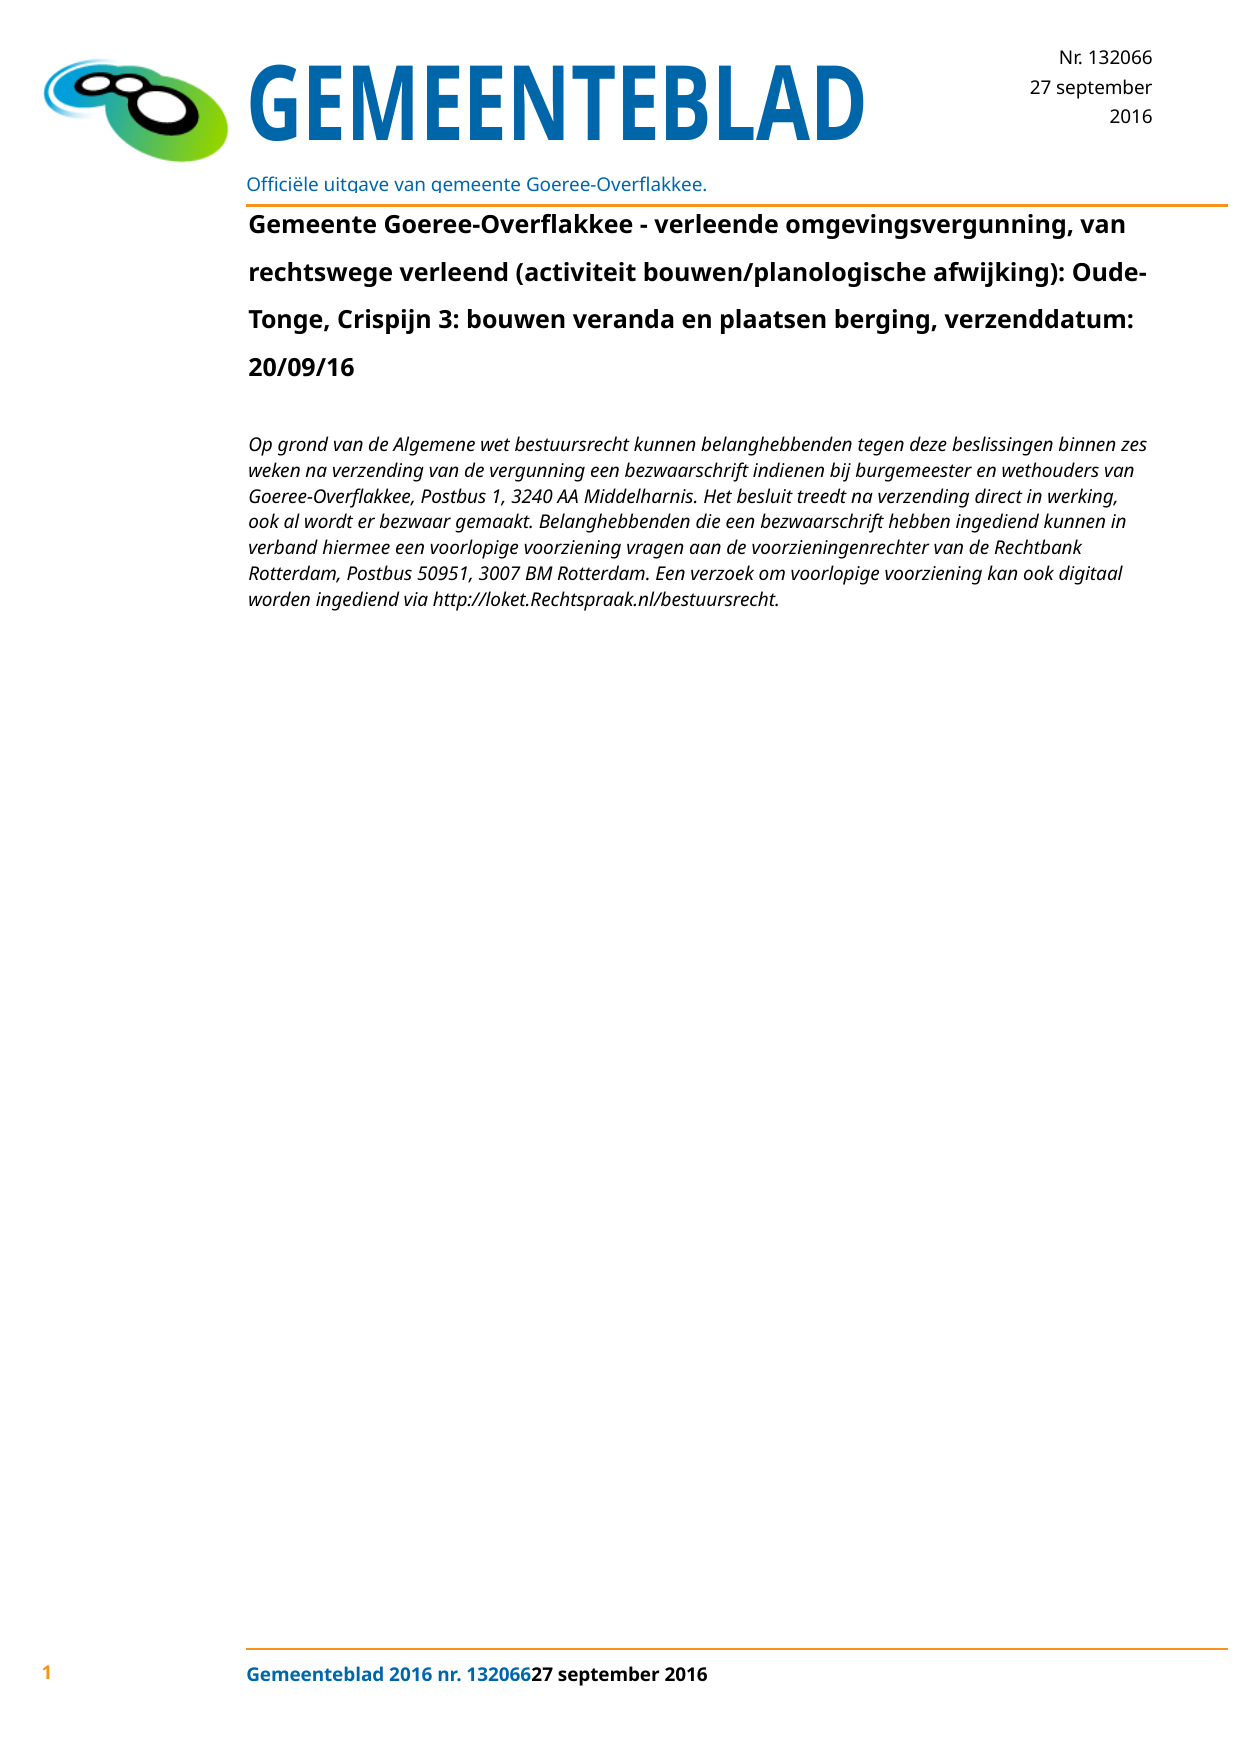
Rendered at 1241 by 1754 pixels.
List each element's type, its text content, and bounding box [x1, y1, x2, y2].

text Op grond van de Algemene wet bestuursrecht kunnen belanghebbenden tegen deze beslissingen binnen zes weken na verzending van de vergunning een bezwaarschrift indienen bij burgemeester en wethouders van Goeree-Overflakkee, Postbus 1, 3240 AA Middelharnis. Het besluit treedt na verzending direct in werking, ook al wordt er bezwaar gemaakt. Belanghebbenden die een bezwaarschrift hebben ingediend kunnen in verband hiermee een voorlopige voorziening vragen aan de voorzieningenrechter van de Rechtbank Rotterdam, Postbus 50951, 3007 BM Rotterdam. Een verzoek om voorlopige voorziening kan ook digitaal worden ingediend via http://loket.Rechtspraak.nl/bestuursrecht. [248, 431, 1152, 611]
picture [41, 47, 231, 172]
text Gemeente Goeree-Overflakkee - verleende omgevingsvergunning, van rechtswege verleend (activiteit bouwen/planologische afwijking): Oude-Tonge, Crispijn 3: bouwen veranda en plaatsen berging, verzenddatum: 20/09/16 [248, 207, 1152, 384]
